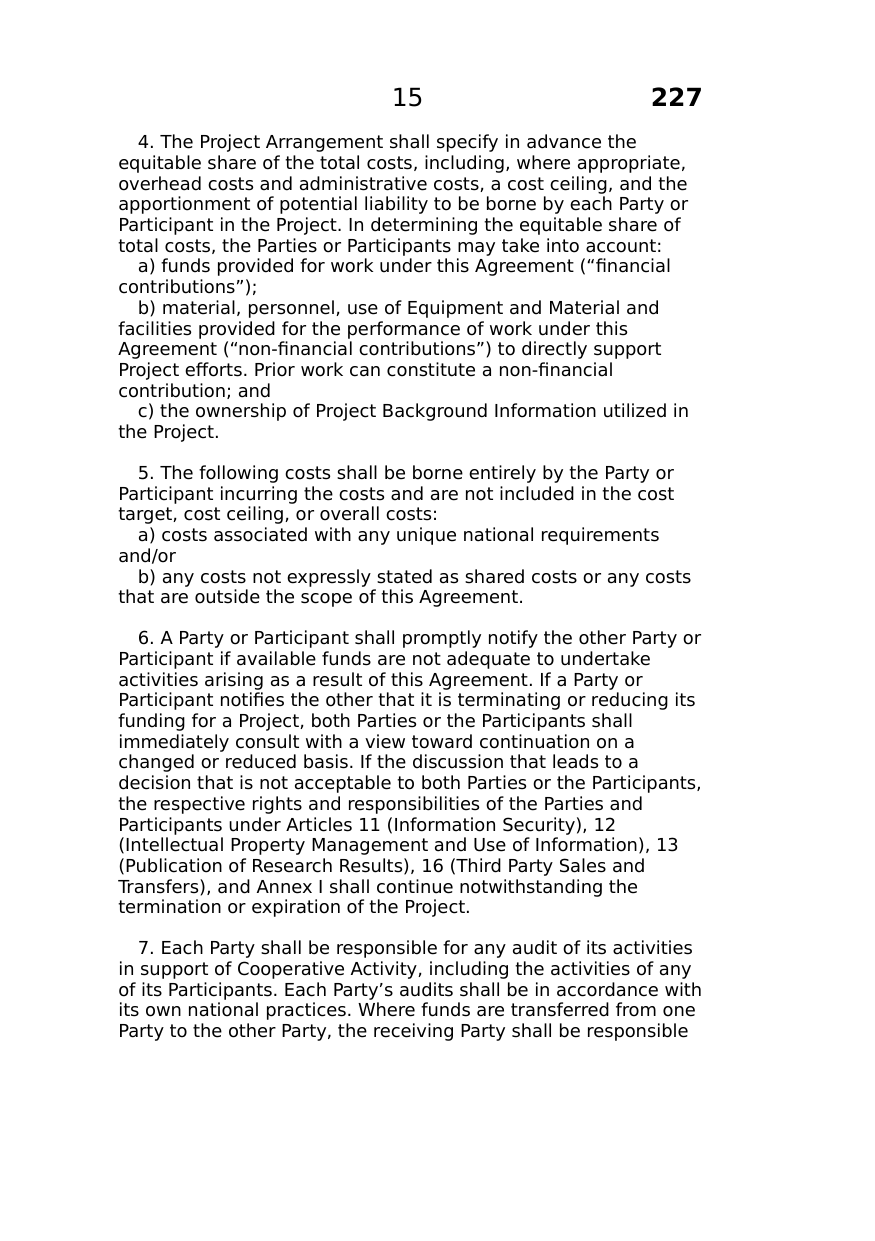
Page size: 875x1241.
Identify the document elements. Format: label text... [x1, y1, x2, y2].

text a) costs associated with any unique national requirements and/or [118, 525, 703, 566]
text c) the ownership of Project Background Information utilized in the Project. [118, 401, 703, 443]
text b) any costs not expressly stated as shared costs or any costs that are outside the scope of this Agreement. [118, 566, 703, 608]
text 5. The following costs shall be borne entirely by the Party or Participant incurring the costs and are not included in the cost target, cost ceiling, or overall costs: [118, 463, 703, 525]
text 6. A Party or Participant shall promptly notify the other Party or Participant if available funds are not adequate to undertake activities arising as a result of this Agreement. If a Party or Participant notifies the other that it is terminating or reducing its funding for a Project, both Parties or the Participants shall immediately consult with a view toward continuation on a changed or reduced basis. If the discussion that leads to a decision that is not acceptable to both Parties or the Participants, the respective rights and responsibilities of the Parties and Participants under Articles 11 (Information Security), 12 (Intellectual Property Management and Use of Information), 13 (Publication of Research Results), 16 (Third Party Sales and Transfers), and Annex I shall continue notwithstanding the termination or expiration of the Project. [118, 628, 703, 918]
text 4. The Project Arrangement shall specify in advance the equitable share of the total costs, including, where appropriate, overhead costs and administrative costs, a cost ceiling, and the apportionment of potential liability to be borne by each Party or Participant in the Project. In determining the equitable share of total costs, the Parties or Participants may take into account: [118, 132, 703, 256]
text b) material, personnel, use of Equipment and Material and facilities provided for the performance of work under this Agreement (“non-financial contributions”) to directly support Project efforts. Prior work can constitute a non-financial contribution; and [118, 298, 703, 401]
text a) funds provided for work under this Agreement (“financial contributions”); [118, 256, 703, 298]
text 7. Each Party shall be responsible for any audit of its activities in support of Cooperative Activity, including the activities of any of its Participants. Each Party’s audits shall be in accordance with its own national practices. Where funds are transferred from one Party to the other Party, the receiving Party shall be responsible [118, 938, 703, 1042]
